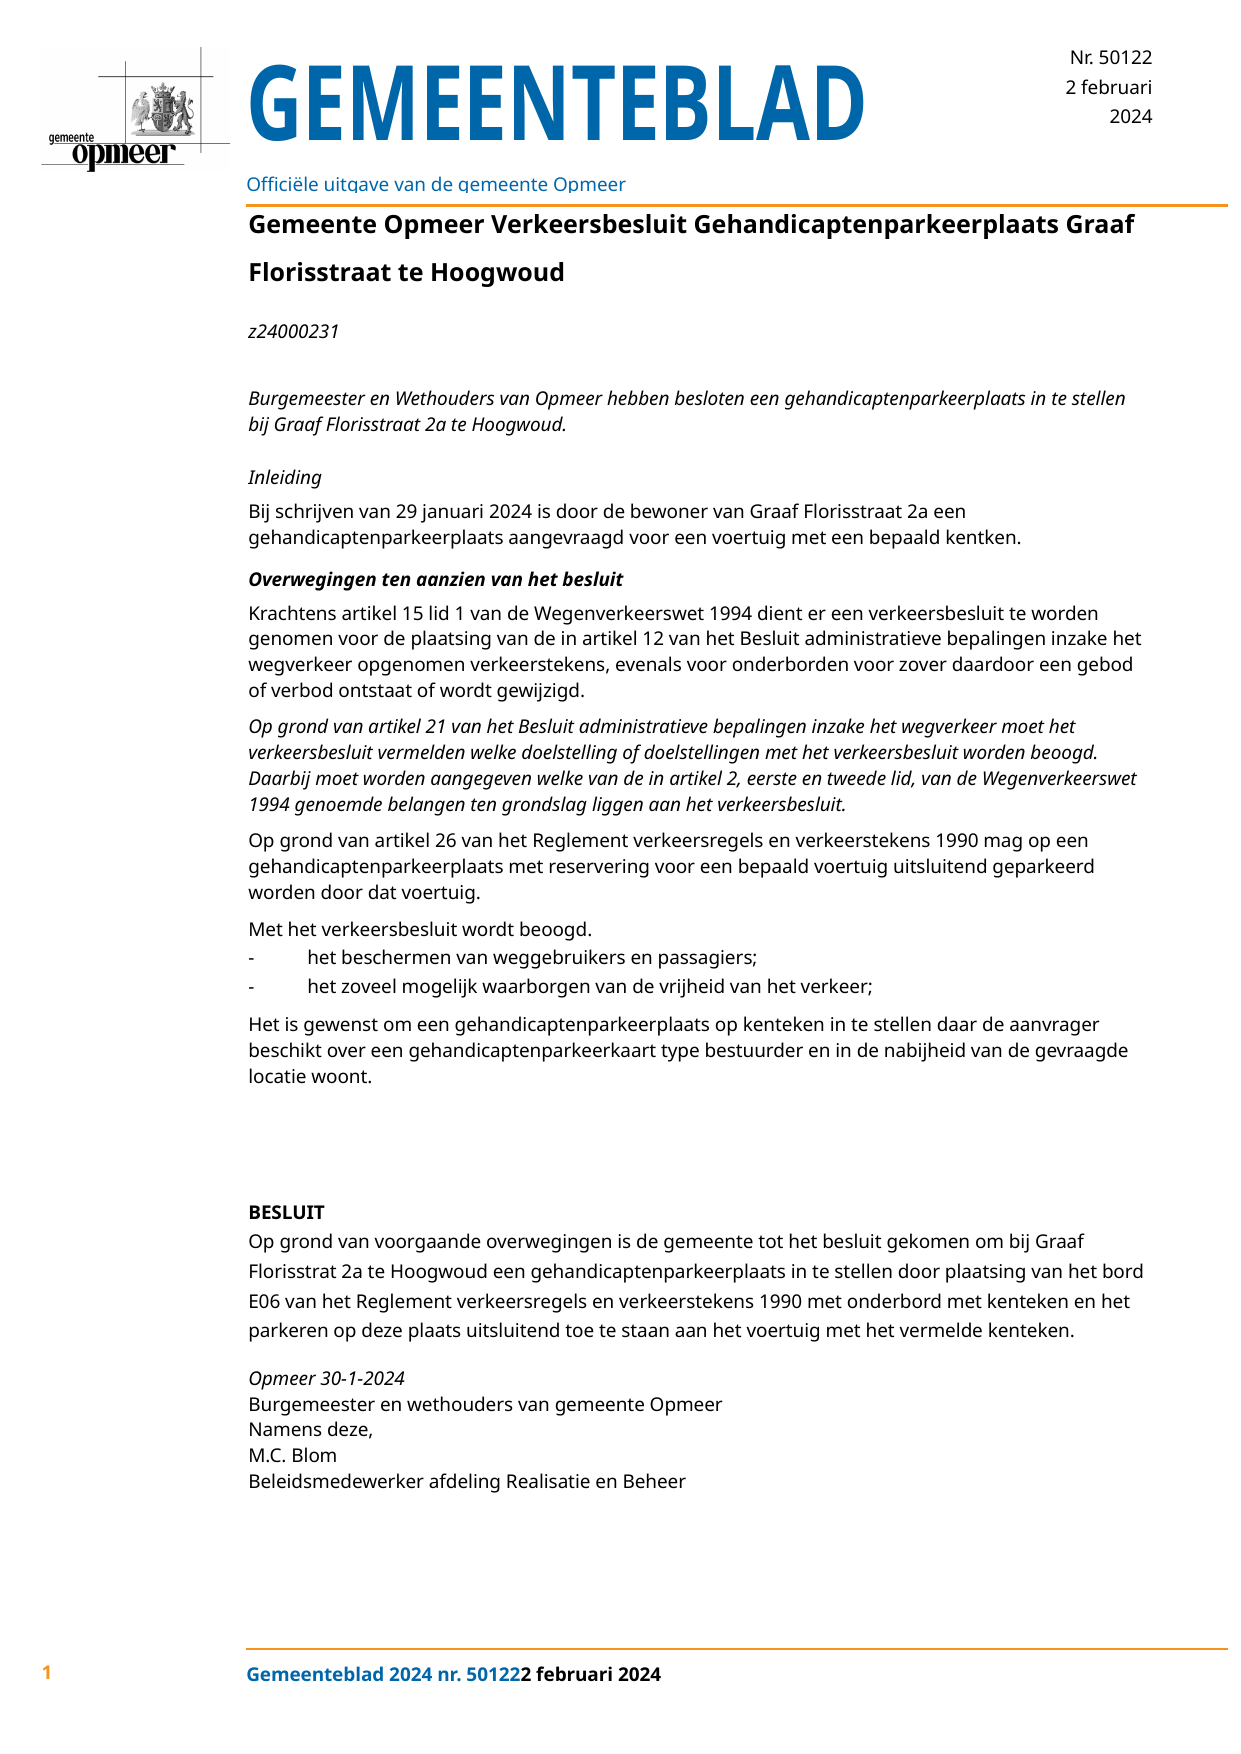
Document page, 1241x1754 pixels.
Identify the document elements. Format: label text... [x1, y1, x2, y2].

text z24000231 [248, 318, 1152, 344]
text Burgemeester en wethouders van gemeente Opmeer [248, 1391, 1152, 1417]
text Beleidsmedewerker afdeling Realisatie en Beheer [248, 1468, 1152, 1494]
list het beschermen van weggebruikers en passagiers; [248, 944, 1152, 970]
text Op grond van artikel 26 van het Reglement verkeersregels en verkeerstekens 1990 mag op een gehandicaptenparkeerplaats met reservering voor een bepaald voertuig uitsluitend geparkeerd worden door dat voertuig. [248, 828, 1152, 905]
text Met het verkeersbesluit wordt beoogd. [248, 916, 1152, 941]
text Op grond van artikel 21 van het Besluit administratieve bepalingen inzake het wegverkeer moet het verkeersbesluit vermelden welke doelstelling of doelstellingen met het verkeersbesluit worden beoogd. Daarbij moet worden aangegeven welke van de in artikel 2, eerste en tweede lid, van de Wegenverkeerswet 1994 genoemde belangen ten grondslag liggen aan het verkeersbesluit. [248, 714, 1152, 817]
text Namens deze, [248, 1417, 1152, 1442]
text Opmeer 30-1-2024 [248, 1365, 1152, 1391]
text BESLUIT [248, 1199, 1152, 1225]
text Gemeente Opmeer Verkeersbesluit Gehandicaptenparkeerplaats Graaf Florisstraat te Hoogwoud [248, 207, 1152, 288]
text Inleiding [248, 464, 1152, 490]
text Burgemeester en Wethouders van Opmeer hebben besloten een gehandicaptenparkeerplaats in te stellen bij Graaf Florisstraat 2a te Hoogwoud. [248, 386, 1152, 437]
text M.C. Blom [248, 1442, 1152, 1468]
text Op grond van voorgaande overwegingen is de gemeente tot het besluit gekomen om bij Graaf Florisstrat 2a te Hoogwoud een gehandicaptenparkeerplaats in te stellen door plaatsing van het bord E06 van het Reglement verkeersregels en verkeerstekens 1990 met onderbord met kenteken en het parkeren op deze plaats uitsluitend toe te staan aan het voertuig met het vermelde kenteken. [248, 1229, 1152, 1343]
text Overwegingen ten aanzien van het besluit [248, 566, 1152, 592]
text Krachtens artikel 15 lid 1 van de Wegenverkeerswet 1994 dient er een verkeersbesluit te worden genomen voor de plaatsing van de in artikel 12 van het Besluit administratieve bepalingen inzake het wegverkeer opgenomen verkeerstekens, evenals voor onderborden voor zover daardoor een gebod of verbod ontstaat of wordt gewijzigd. [248, 600, 1152, 703]
picture [41, 47, 231, 172]
text Het is gewenst om een gehandicaptenparkeerplaats op kenteken in te stellen daar de aanvrager beschikt over een gehandicaptenparkeerkaart type bestuurder en in de nabijheid van de gevraagde locatie woont. [248, 1012, 1152, 1089]
text Bij schrijven van 29 januari 2024 is door de bewoner van Graaf Florisstraat 2a een gehandicaptenparkeerplaats aangevraagd voor een voertuig met een bepaald kentken. [248, 498, 1152, 550]
list het zoveel mogelijk waarborgen van de vrijheid van het verkeer; [248, 974, 1152, 999]
